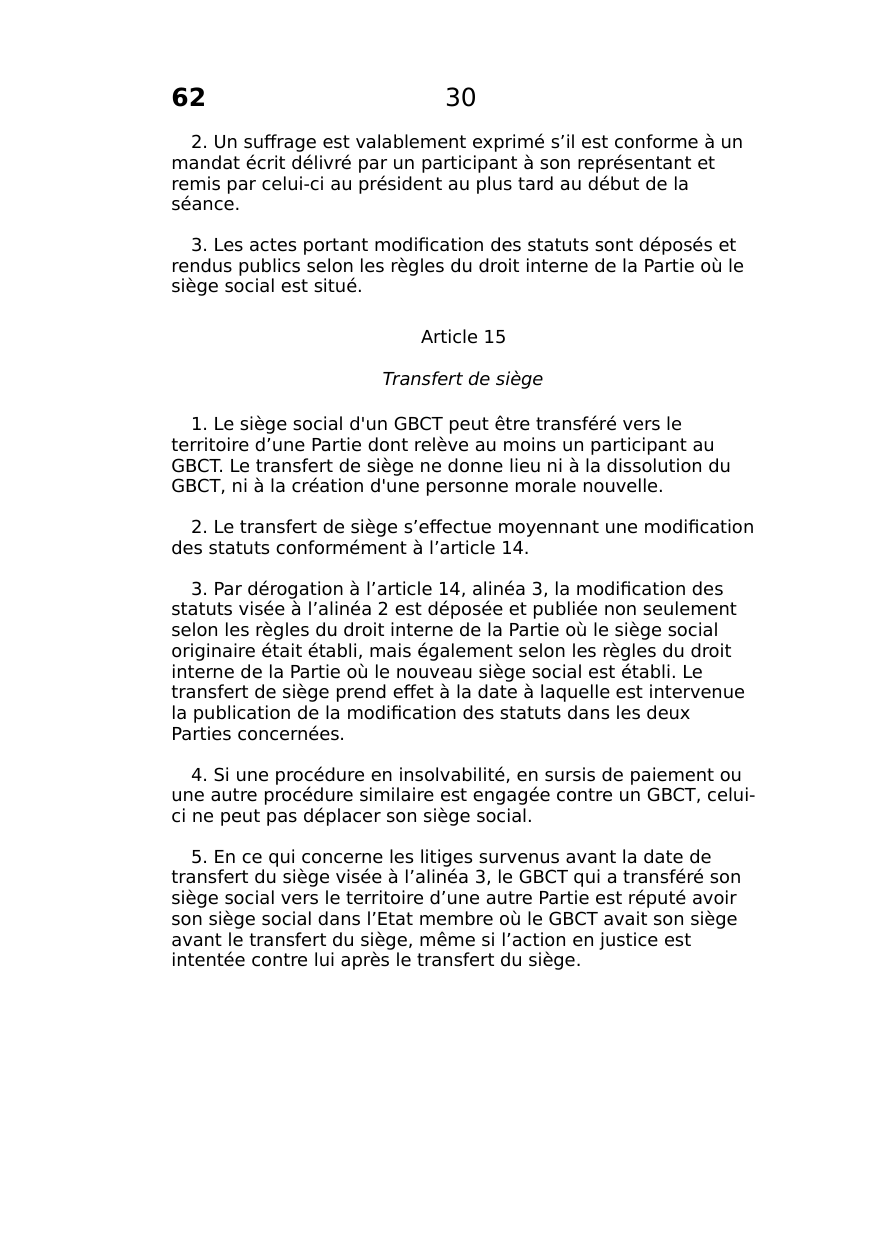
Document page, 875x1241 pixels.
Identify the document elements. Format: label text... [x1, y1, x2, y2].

text 5. En ce qui concerne les litiges survenus avant la date de transfert du siège visée à l’alinéa 3, le GBCT qui a transféré son siège social vers le territoire d’une autre Partie est réputé avoir son siège social dans l’Etat membre où le GBCT avait son siège avant le transfert du siège, même si l’action en justice est intentée contre lui après le transfert du siège. [171, 847, 756, 971]
text 2. Le transfert de siège s’effectue moyennant une modification des statuts conformément à l’article 14. [171, 517, 756, 558]
text 1. Le siège social d'un GBCT peut être transféré vers le territoire d’une Partie dont relève au moins un participant au GBCT. Le transfert de siège ne donne lieu ni à la dissolution du GBCT, ni à la création d'une personne morale nouvelle. [171, 414, 756, 497]
subtitle Article 15 Transfert de siège [171, 327, 756, 389]
text 3. Par dérogation à l’article 14, alinéa 3, la modification des statuts visée à l’alinéa 2 est déposée et publiée non seulement selon les règles du droit interne de la Partie où le siège social originaire était établi, mais également selon les règles du droit interne de la Partie où le nouveau siège social est établi. Le transfert de siège prend effet à la date à laquelle est intervenue la publication de la modification des statuts dans les deux Parties concernées. [171, 578, 756, 744]
text 3. Les actes portant modification des statuts sont déposés et rendus publics selon les règles du droit interne de la Partie où le siège social est situé. [171, 235, 756, 297]
text 4. Si une procédure en insolvabilité, en sursis de paiement ou une autre procédure similaire est engagée contre un GBCT, celui-ci ne peut pas déplacer son siège social. [171, 764, 756, 827]
text 2. Un suffrage est valablement exprimé s’il est conforme à un mandat écrit délivré par un participant à son représentant et remis par celui-ci au président au plus tard au début de la séance. [171, 132, 756, 215]
